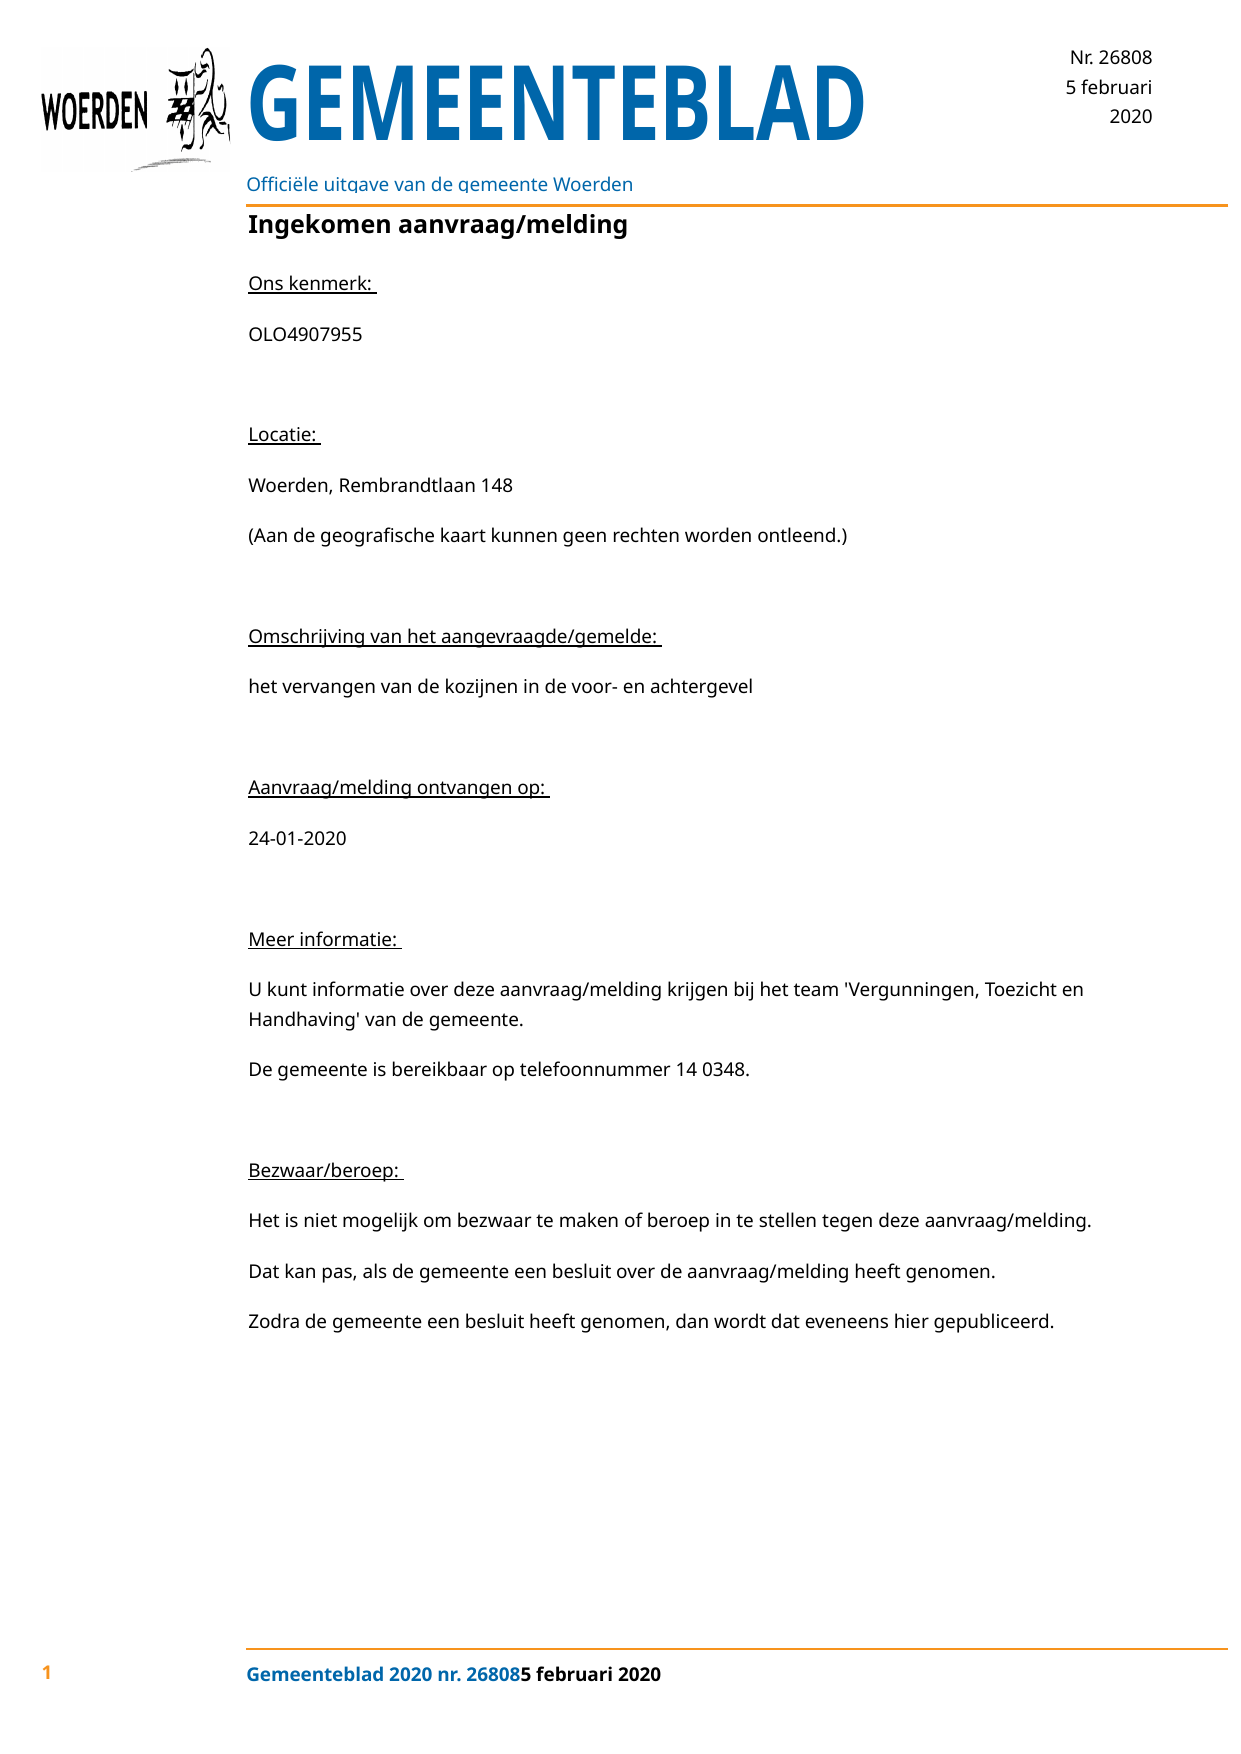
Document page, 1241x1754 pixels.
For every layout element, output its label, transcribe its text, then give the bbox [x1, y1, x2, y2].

text Aanvraag/melding ontvangen op: [248, 774, 1152, 800]
text Locatie: [248, 422, 1152, 447]
text U kunt informatie over deze aanvraag/melding krijgen bij het team 'Vergunningen, Toezicht en Handhaving' van de gemeente. [248, 976, 1152, 1031]
text De gemeente is bereikbaar op telefoonnummer 14 0348. [248, 1056, 1152, 1082]
text Zodra de gemeente een besluit heeft genomen, dan wordt dat eveneens hier gepubliceerd. [248, 1308, 1152, 1334]
text het vervangen van de kozijnen in de voor- en achtergevel [248, 674, 1152, 699]
text Woerden, Rembrandtlaan 148 [248, 472, 1152, 498]
text 24-01-2020 [248, 825, 1152, 851]
text Omschrijving van het aangevraagde/gemelde: [248, 623, 1152, 649]
text Bezwaar/beroep: [248, 1157, 1152, 1183]
text (Aan de geografische kaart kunnen geen rechten worden ontleend.) [248, 522, 1152, 548]
text Ons kenmerk: [248, 270, 1152, 296]
text OLO4907955 [248, 321, 1152, 346]
text Meer informatie: [248, 926, 1152, 951]
text Ingekomen aanvraag/melding [248, 207, 1152, 241]
text Dat kan pas, als de gemeente een besluit over de aanvraag/melding heeft genomen. [248, 1258, 1152, 1283]
picture [41, 47, 231, 172]
text Het is niet mogelijk om bezwaar te maken of beroep in te stellen tegen deze aanvraag/melding. [248, 1207, 1152, 1233]
